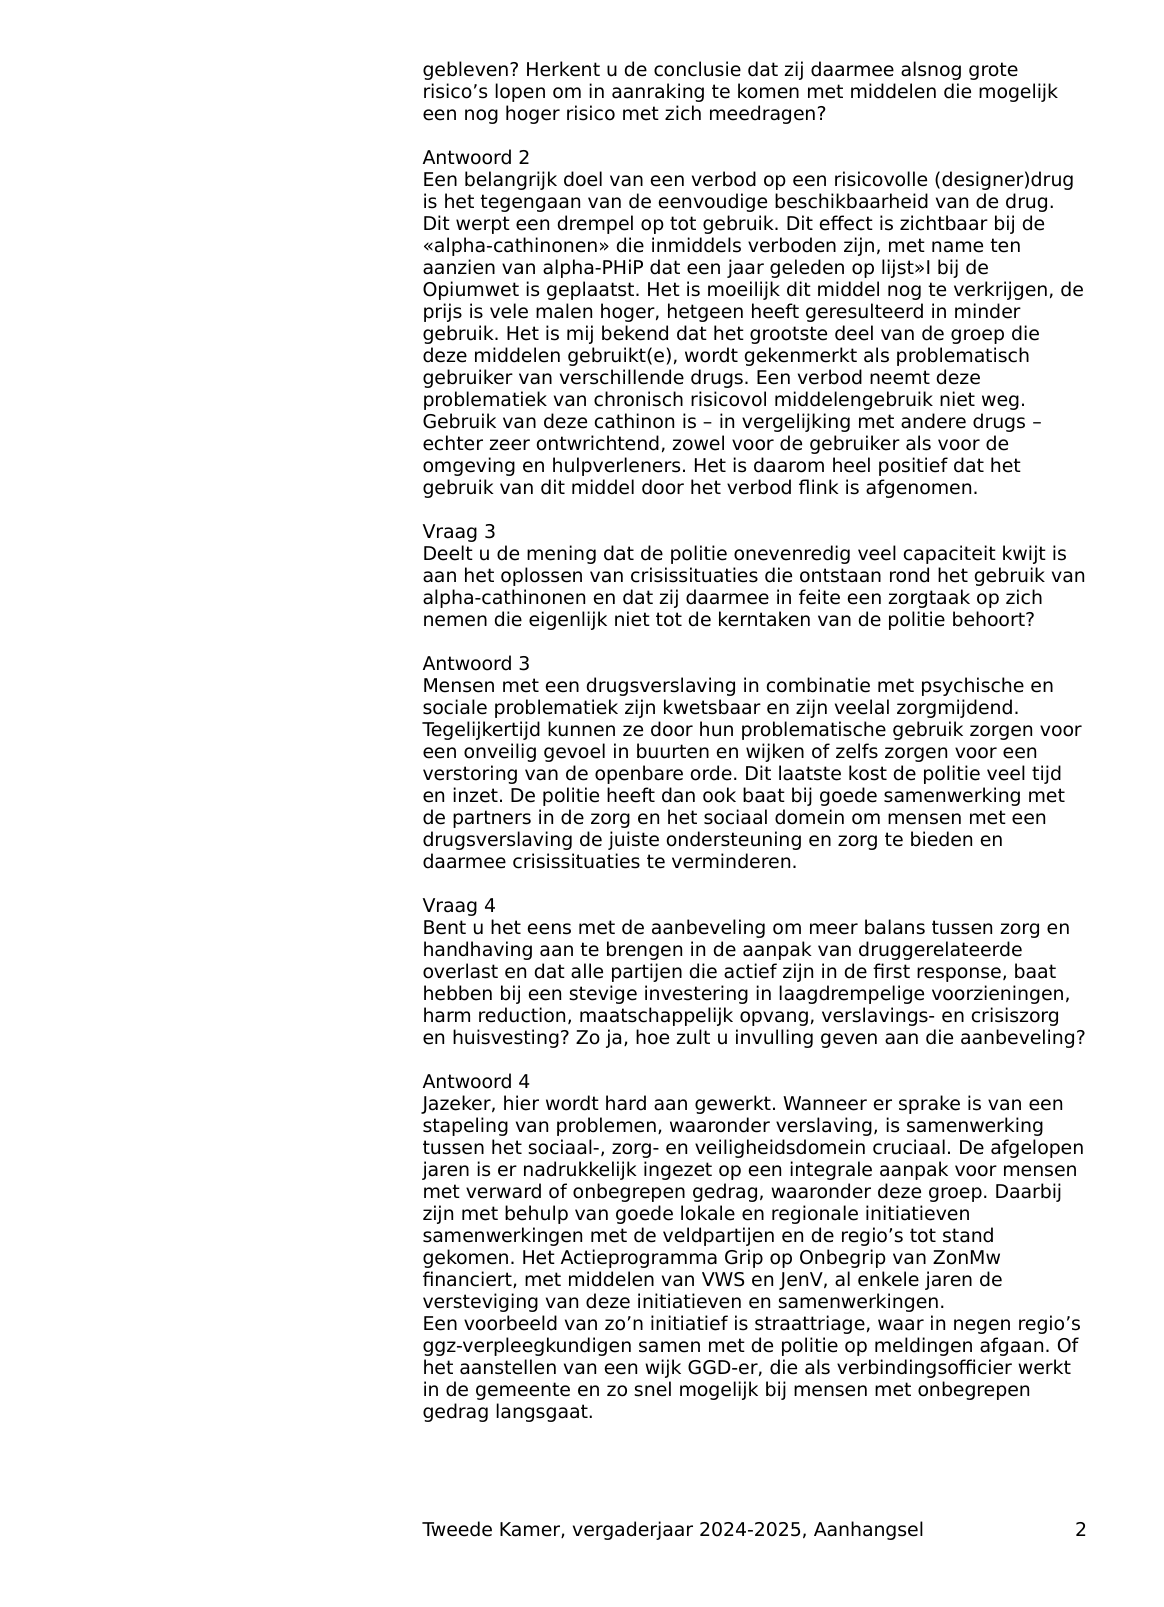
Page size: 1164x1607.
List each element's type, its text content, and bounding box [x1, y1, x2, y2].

text Antwoord 4 [422, 1071, 1087, 1093]
text Mensen met een drugsverslaving in combinatie met psychische en sociale problematiek zijn kwetsbaar en zijn veelal zorgmijdend. Tegelijkertijd kunnen ze door hun problematische gebruik zorgen voor een onveilig gevoel in buurten en wijken of zelfs zorgen voor een verstoring van de openbare orde. Dit laatste kost de politie veel tijd en inzet. De politie heeft dan ook baat bij goede samenwerking met de partners in de zorg en het sociaal domein om mensen met een drugsverslaving de juiste ondersteuning en zorg te bieden en daarmee crisissituaties te verminderen. [422, 675, 1087, 873]
text Deelt u de mening dat de politie onevenredig veel capaciteit kwijt is aan het oplossen van crisissituaties die ontstaan rond het gebruik van alpha-cathinonen en dat zij daarmee in feite een zorgtaak op zich nemen die eigenlijk niet tot de kerntaken van de politie behoort? [422, 543, 1087, 631]
text Een belangrijk doel van een verbod op een risicovolle (designer)drug is het tegengaan van de eenvoudige beschikbaarheid van de drug. Dit werpt een drempel op tot gebruik. Dit effect is zichtbaar bij de «alpha-cathinonen» die inmiddels verboden zijn, met name ten aanzien van alpha-PHiP dat een jaar geleden op lijst»I bij de Opiumwet is geplaatst. Het is moeilijk dit middel nog te verkrijgen, de prijs is vele malen hoger, hetgeen heeft geresulteerd in minder gebruik. Het is mij bekend dat het grootste deel van de groep die deze middelen gebruikt(e), wordt gekenmerkt als problematisch gebruiker van verschillende drugs. Een verbod neemt deze problematiek van chronisch risicovol middelengebruik niet weg. Gebruik van deze cathinon is – in vergelijking met andere drugs – echter zeer ontwrichtend, zowel voor de gebruiker als voor de omgeving en hulpverleners. Het is daarom heel positief dat het gebruik van dit middel door het verbod flink is afgenomen. [422, 169, 1087, 499]
text gebleven? Herkent u de conclusie dat zij daarmee alsnog grote risico’s lopen om in aanraking te komen met middelen die mogelijk een nog hoger risico met zich meedragen? [422, 59, 1087, 125]
text Vraag 4 [422, 895, 1087, 917]
text Antwoord 3 [422, 653, 1087, 675]
text Vraag 3 [422, 521, 1087, 543]
text Een voorbeeld van zo’n initiatief is straattriage, waar in negen regio’s ggz-verpleegkundigen samen met de politie op meldingen afgaan. Of het aanstellen van een wijk GGD-er, die als verbindingsofficier werkt in de gemeente en zo snel mogelijk bij mensen met onbegrepen gedrag langsgaat. [422, 1313, 1087, 1423]
text Antwoord 2 [422, 147, 1087, 169]
text Bent u het eens met de aanbeveling om meer balans tussen zorg en handhaving aan te brengen in de aanpak van druggerelateerde overlast en dat alle partijen die actief zijn in de first response, baat hebben bij een stevige investering in laagdrempelige voorzieningen, harm reduction, maatschappelijk opvang, verslavings- en crisiszorg en huisvesting? Zo ja, hoe zult u invulling geven aan die aanbeveling? [422, 917, 1087, 1049]
text Jazeker, hier wordt hard aan gewerkt. Wanneer er sprake is van een stapeling van problemen, waaronder verslaving, is samenwerking tussen het sociaal-, zorg- en veiligheidsdomein cruciaal. De afgelopen jaren is er nadrukkelijk ingezet op een integrale aanpak voor mensen met verward of onbegrepen gedrag, waaronder deze groep. Daarbij zijn met behulp van goede lokale en regionale initiatieven samenwerkingen met de veldpartijen en de regio’s tot stand gekomen. Het Actieprogramma Grip op Onbegrip van ZonMw financiert, met middelen van VWS en JenV, al enkele jaren de versteviging van deze initiatieven en samenwerkingen. [422, 1093, 1087, 1313]
